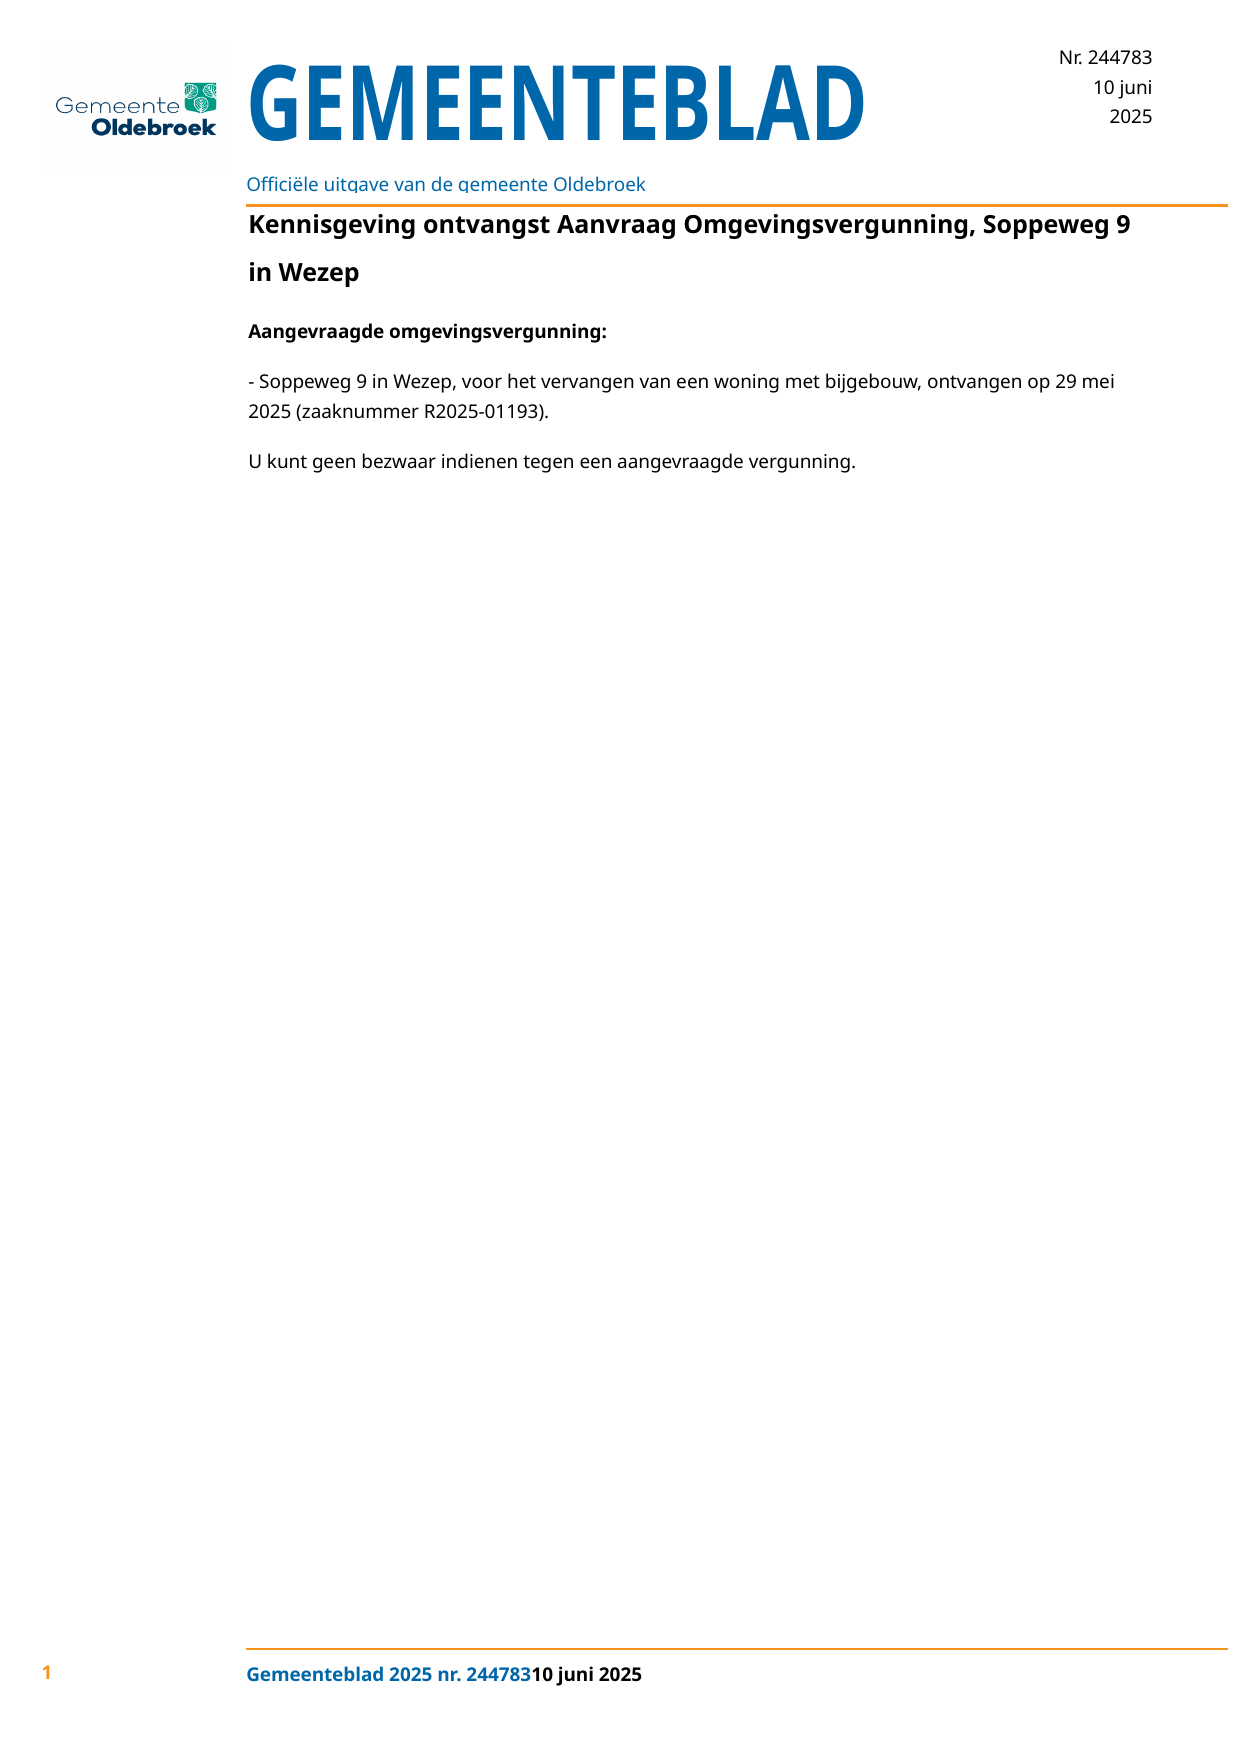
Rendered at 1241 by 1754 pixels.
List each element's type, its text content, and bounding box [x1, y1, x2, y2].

text U kunt geen bezwaar indienen tegen een aangevraagde vergunning. [248, 448, 1152, 474]
text Aangevraagde omgevingsvergunning: [248, 318, 1152, 344]
text Kennisgeving ontvangst Aanvraag Omgevingsvergunning, Soppeweg 9 in Wezep [248, 207, 1152, 288]
picture [41, 47, 231, 172]
text - Soppeweg 9 in Wezep, voor het vervangen van een woning met bijgebouw, ontvangen op 29 mei 2025 (zaaknummer R2025-01193). [248, 368, 1152, 424]
